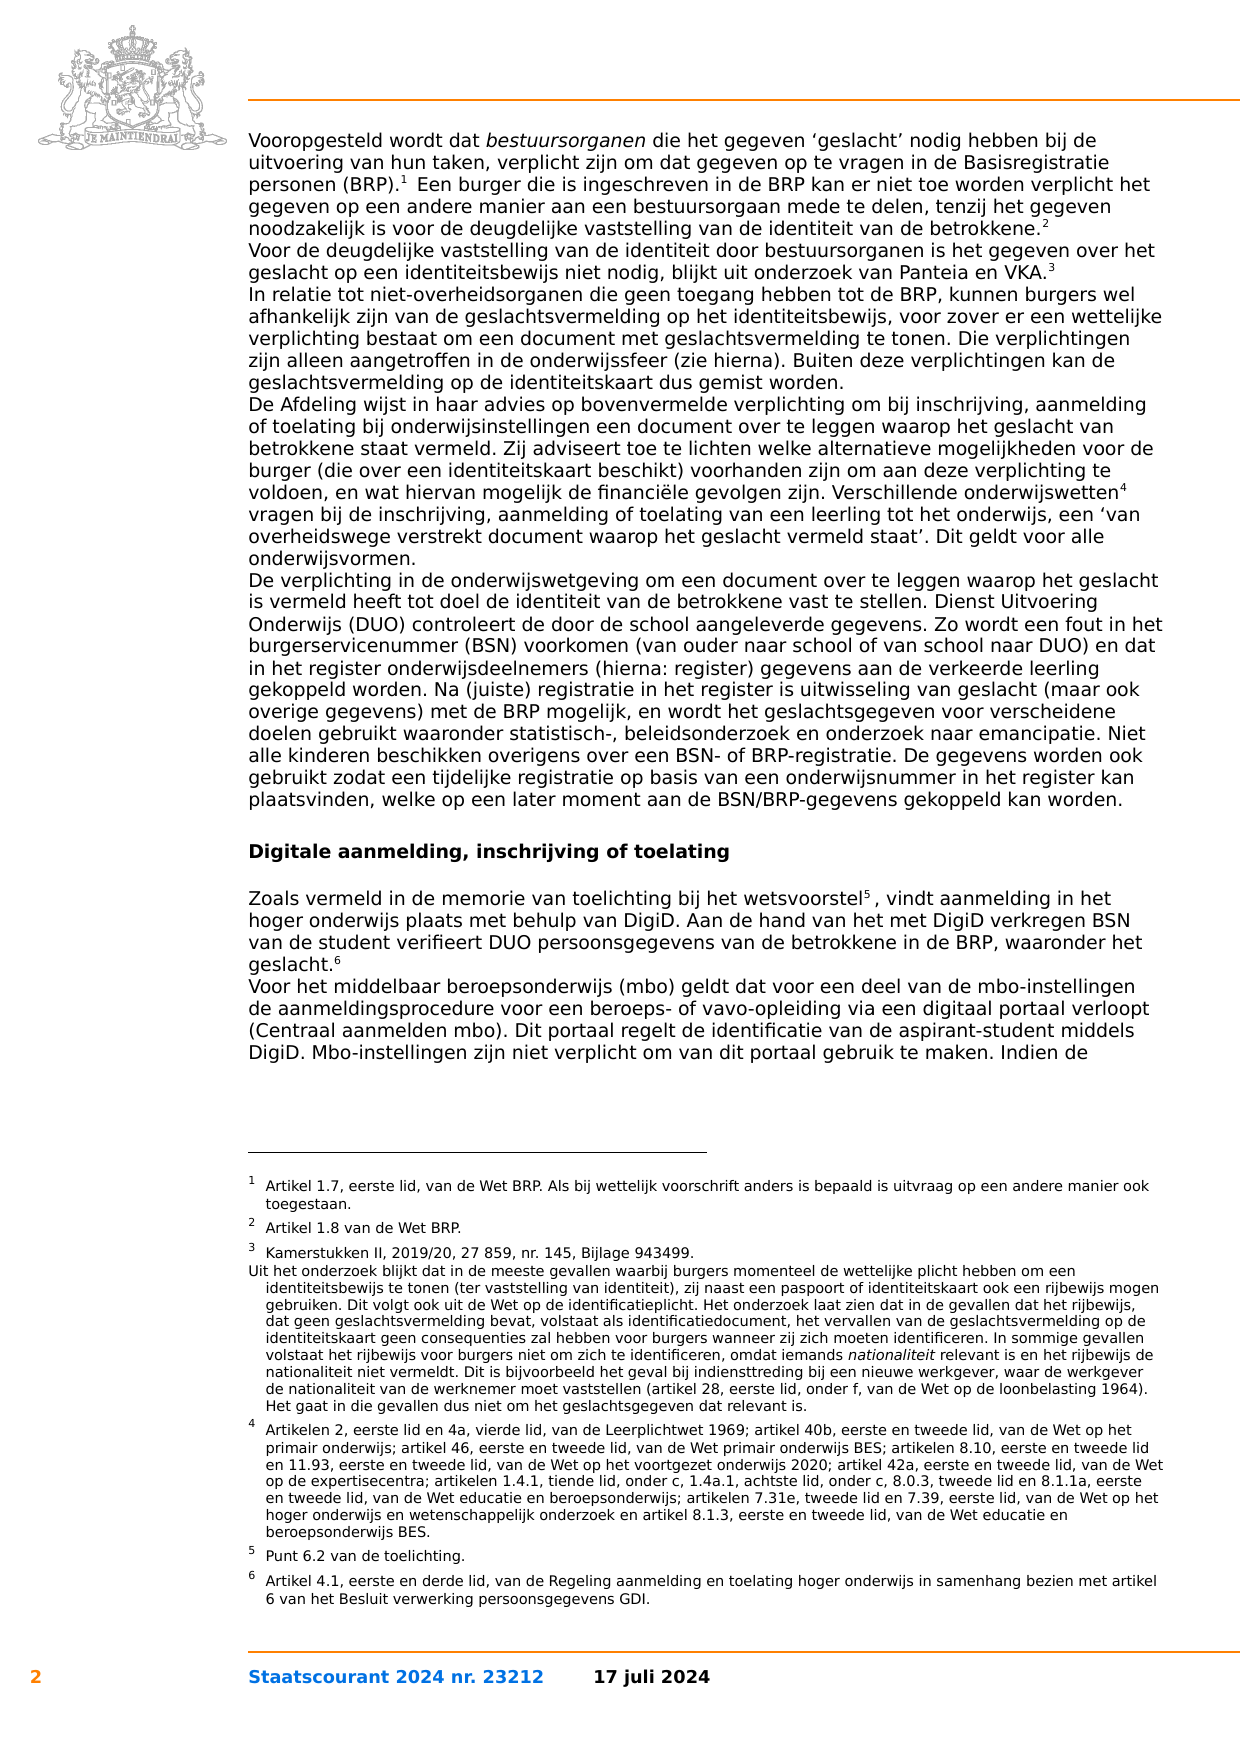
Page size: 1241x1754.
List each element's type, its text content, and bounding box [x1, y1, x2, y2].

text Voor de deugdelijke vaststelling van de identiteit door bestuursorganen is het gegeven over het geslacht op een identiteitsbewijs niet nodig, blijkt uit onderzoek van Panteia en VKA. [248, 240, 1163, 284]
subtitle Digitale aanmelding, inschrijving of toelating [248, 841, 1163, 863]
text De verplichting in de onderwijswetgeving om een document over te leggen waarop het geslacht is vermeld heeft tot doel de identiteit van de betrokkene vast te stellen. Dienst Uitvoering Onderwijs (DUO) controleert de door de school aangeleverde gegevens. Zo wordt een fout in het burgerservicenummer (BSN) voorkomen (van ouder naar school of van school naar DUO) en dat in het register onderwijsdeelnemers (hierna: register) gegevens aan de verkeerde leerling gekoppeld worden. Na (juiste) registratie in het register is uitwisseling van geslacht (maar ook overige gegevens) met de BRP mogelijk, en wordt het geslachtsgegeven voor verscheidene doelen gebruikt waaronder statistisch-, beleidsonderzoek en onderzoek naar emancipatie. Niet alle kinderen beschikken overigens over een BSN- of BRP-registratie. De gegevens worden ook gebruikt zodat een tijdelijke registratie op basis van een onderwijsnummer in het register kan plaatsvinden, welke op een later moment aan de BSN/BRP-gegevens gekoppeld kan worden. [248, 569, 1163, 811]
text Artikelen 2, eerste lid en 4a, vierde lid, van de Leerplichtwet 1969; artikel 40b, eerste en tweede lid, van de Wet op het primair onderwijs; artikel 46, eerste en tweede lid, van de Wet primair onderwijs BES; artikelen 8.10, eerste en tweede lid en 11.93, eerste en tweede lid, van de Wet op het voortgezet onderwijs 2020; artikel 42a, eerste en tweede lid, van de Wet op de expertisecentra; artikelen 1.4.1, tiende lid, onder c, 1.4a.1, achtste lid, onder c, 8.0.3, tweede lid en 8.1.1a, eerste en tweede lid, van de Wet educatie en beroepsonderwijs; artikelen 7.31e, tweede lid en 7.39, eerste lid, van de Wet op het hoger onderwijs en wetenschappelijk onderzoek en artikel 8.1.3, eerste en tweede lid, van de Wet educatie en beroepsonderwijs BES. [248, 1418, 1163, 1541]
text Uit het onderzoek blijkt dat in de meeste gevallen waarbij burgers momenteel de wettelijke plicht hebben om een identiteitsbewijs te tonen (ter vaststelling van identiteit), zij naast een paspoort of identiteitskaart ook een rijbewijs mogen gebruiken. Dit volgt ook uit de Wet op de identificatieplicht. Het onderzoek laat zien dat in de gevallen dat het rijbewijs, dat geen geslachtsvermelding bevat, volstaat als identificatiedocument, het vervallen van de geslachtsvermelding op de identiteitskaart geen consequenties zal hebben voor burgers wanneer zij zich moeten identificeren. In sommige gevallen volstaat het rijbewijs voor burgers niet om zich te identificeren, omdat iemands nationaliteit relevant is en het rijbewijs de nationaliteit niet vermeldt. Dit is bijvoorbeeld het geval bij indiensttreding bij een nieuwe werkgever, waar de werkgever de nationaliteit van de werknemer moet vaststellen (artikel 28, eerste lid, onder f, van de Wet op de loonbelasting 1964). Het gaat in die gevallen dus niet om het geslachtsgegeven dat relevant is. [248, 1263, 1163, 1415]
text Punt 6.2 van de toelichting. [248, 1544, 1163, 1566]
picture [38, 25, 227, 150]
text Kamerstukken II, 2019/20, 27 859, nr. 145, Bijlage 943499. [248, 1241, 1163, 1263]
text Voor het middelbaar beroepsonderwijs (mbo) geldt dat voor een deel van de mbo-instellingen de aanmeldingsprocedure voor een beroeps- of vavo-opleiding via een digitaal portaal verloopt (Centraal aanmelden mbo). Dit portaal regelt de identificatie van de aspirant-student middels DigiD. Mbo-instellingen zijn niet verplicht om van dit portaal gebruik te maken. Indien de [248, 976, 1163, 1064]
text Zoals vermeld in de memorie van toelichting bij het wetsvoorstel, vindt aanmelding in het hoger onderwijs plaats met behulp van DigiD. Aan de hand van het met DigiD verkregen BSN van de student verifieert DUO persoonsgegevens van de betrokkene in de BRP, waaronder het geslacht. [248, 888, 1163, 976]
text Artikel 1.8 van de Wet BRP. [248, 1216, 1163, 1238]
text De Afdeling wijst in haar advies op bovenvermelde verplichting om bij inschrijving, aanmelding of toelating bij onderwijsinstellingen een document over te leggen waarop het geslacht van betrokkene staat vermeld. Zij adviseert toe te lichten welke alternatieve mogelijkheden voor de burger (die over een identiteitskaart beschikt) voorhanden zijn om aan deze verplichting te voldoen, en wat hiervan mogelijk de financiële gevolgen zijn. Verschillende onderwijswetten vragen bij de inschrijving, aanmelding of toelating van een leerling tot het onderwijs, een ‘van overheidswege verstrekt document waarop het geslacht vermeld staat’. Dit geldt voor alle onderwijsvormen. [248, 394, 1163, 569]
text Vooropgesteld wordt dat bestuursorganen die het gegeven ‘geslacht’ nodig hebben bij de uitvoering van hun taken, verplicht zijn om dat gegeven op te vragen in de Basisregistratie personen (BRP). Een burger die is ingeschreven in de BRP kan er niet toe worden verplicht het gegeven op een andere manier aan een bestuursorgaan mede te delen, tenzij het gegeven noodzakelijk is voor de deugdelijke vaststelling van de identiteit van de betrokkene. [248, 130, 1163, 240]
text In relatie tot niet-overheidsorganen die geen toegang hebben tot de BRP, kunnen burgers wel afhankelijk zijn van de geslachtsvermelding op het identiteitsbewijs, voor zover er een wettelijke verplichting bestaat om een document met geslachtsvermelding te tonen. Die verplichtingen zijn alleen aangetroffen in de onderwijssfeer (zie hierna). Buiten deze verplichtingen kan de geslachtsvermelding op de identiteitskaart dus gemist worden. [248, 284, 1163, 394]
text Artikel 4.1, eerste en derde lid, van de Regeling aanmelding en toelating hoger onderwijs in samenhang bezien met artikel 6 van het Besluit verwerking persoonsgegevens GDI. [248, 1569, 1163, 1608]
text Artikel 1.7, eerste lid, van de Wet BRP. Als bij wettelijk voorschrift anders is bepaald is uitvraag op een andere manier ook toegestaan. [248, 1174, 1163, 1213]
